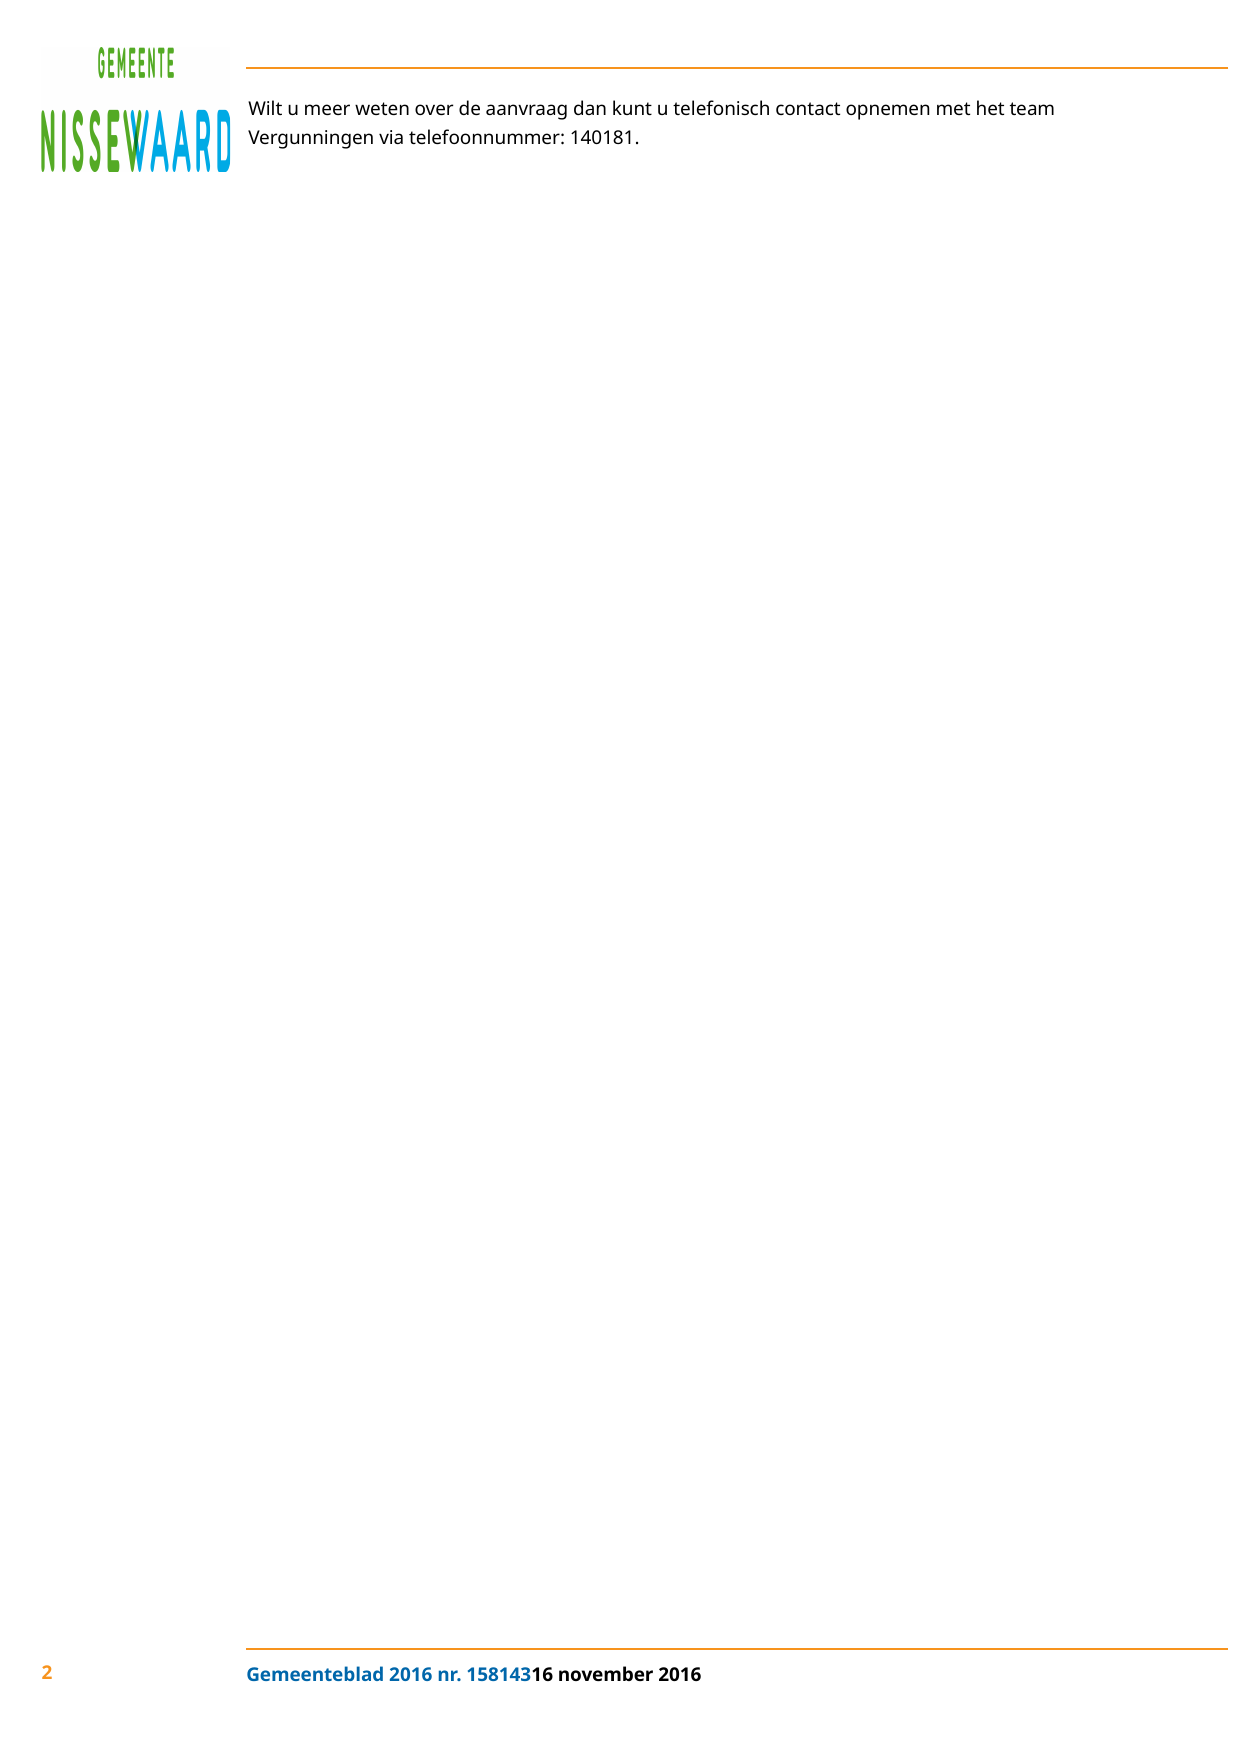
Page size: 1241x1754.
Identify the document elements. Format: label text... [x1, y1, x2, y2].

picture [200, 151, 206, 172]
picture [154, 157, 165, 172]
text Wilt u meer weten over de aanvraag dan kunt u telefonisch contact opnemen met het team Vergunningen via telefoonnummer: 140181. [248, 95, 1152, 150]
picture [201, 122, 206, 138]
picture [41, 47, 231, 172]
picture [222, 122, 227, 160]
picture [176, 157, 187, 172]
